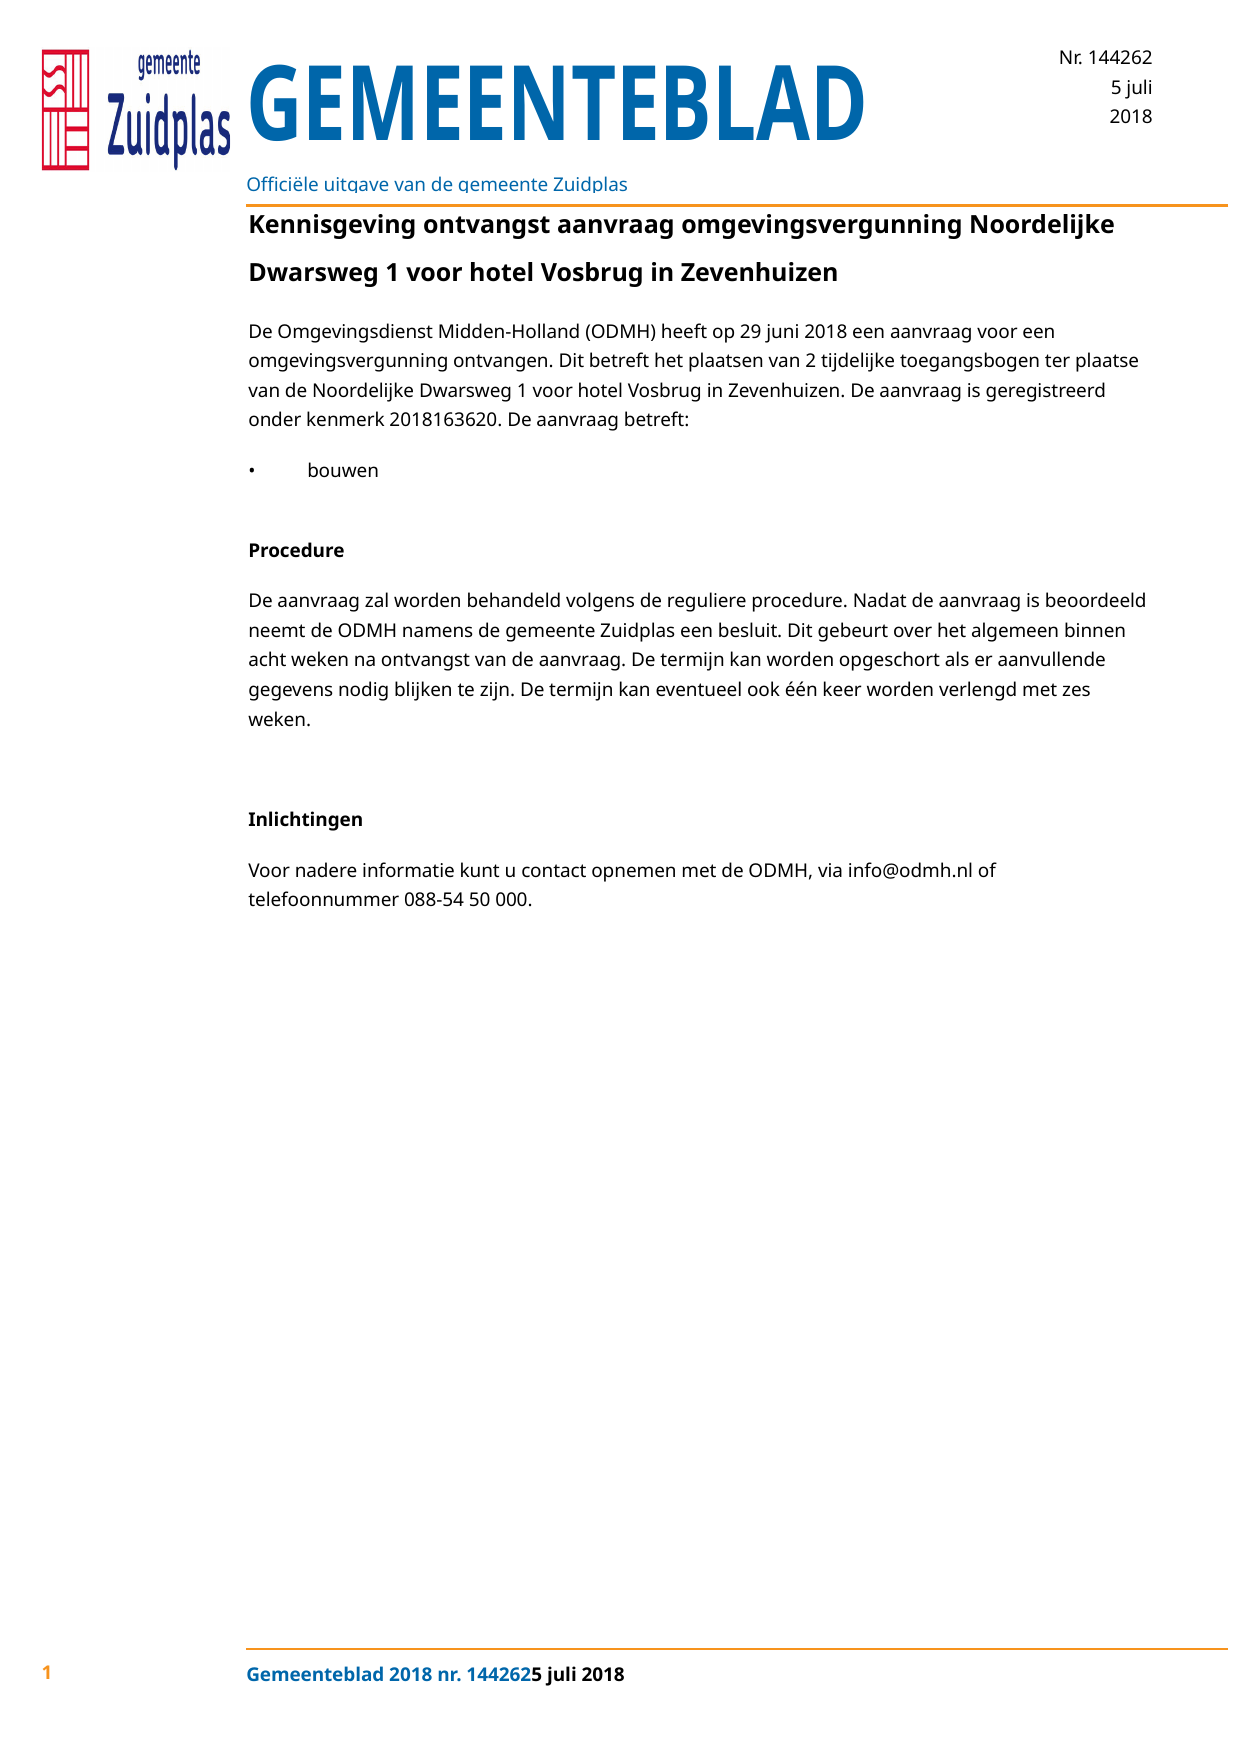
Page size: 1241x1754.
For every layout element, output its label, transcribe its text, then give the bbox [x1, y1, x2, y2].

text Kennisgeving ontvangst aanvraag omgevingsvergunning Noordelijke Dwarsweg 1 voor hotel Vosbrug in Zevenhuizen [248, 207, 1152, 288]
text Voor nadere informatie kunt u contact opnemen met de ODMH, via info@odmh.nl of telefoonnummer 088-54 50 000. [248, 857, 1152, 912]
picture [41, 47, 231, 172]
text De Omgevingsdienst Midden-Holland (ODMH) heeft op 29 juni 2018 een aanvraag voor een omgevingsvergunning ontvangen. Dit betreft het plaatsen van 2 tijdelijke toegangsbogen ter plaatse van de Noordelijke Dwarsweg 1 voor hotel Vosbrug in Zevenhuizen. De aanvraag is geregistreerd onder kenmerk 2018163620. De aanvraag betreft: [248, 318, 1152, 432]
text De aanvraag zal worden behandeld volgens de reguliere procedure. Nadat de aanvraag is beoordeeld neemt de ODMH namens de gemeente Zuidplas een besluit. Dit gebeurt over het algemeen binnen acht weken na ontvangst van de aanvraag. De termijn kan worden opgeschort als er aanvullende gegevens nodig blijken te zijn. De termijn kan eventueel ook één keer worden verlengd met zes weken. [248, 587, 1152, 732]
text Inlichtingen [248, 807, 1152, 832]
text Procedure [248, 537, 1152, 563]
list bouwen [248, 457, 1152, 483]
